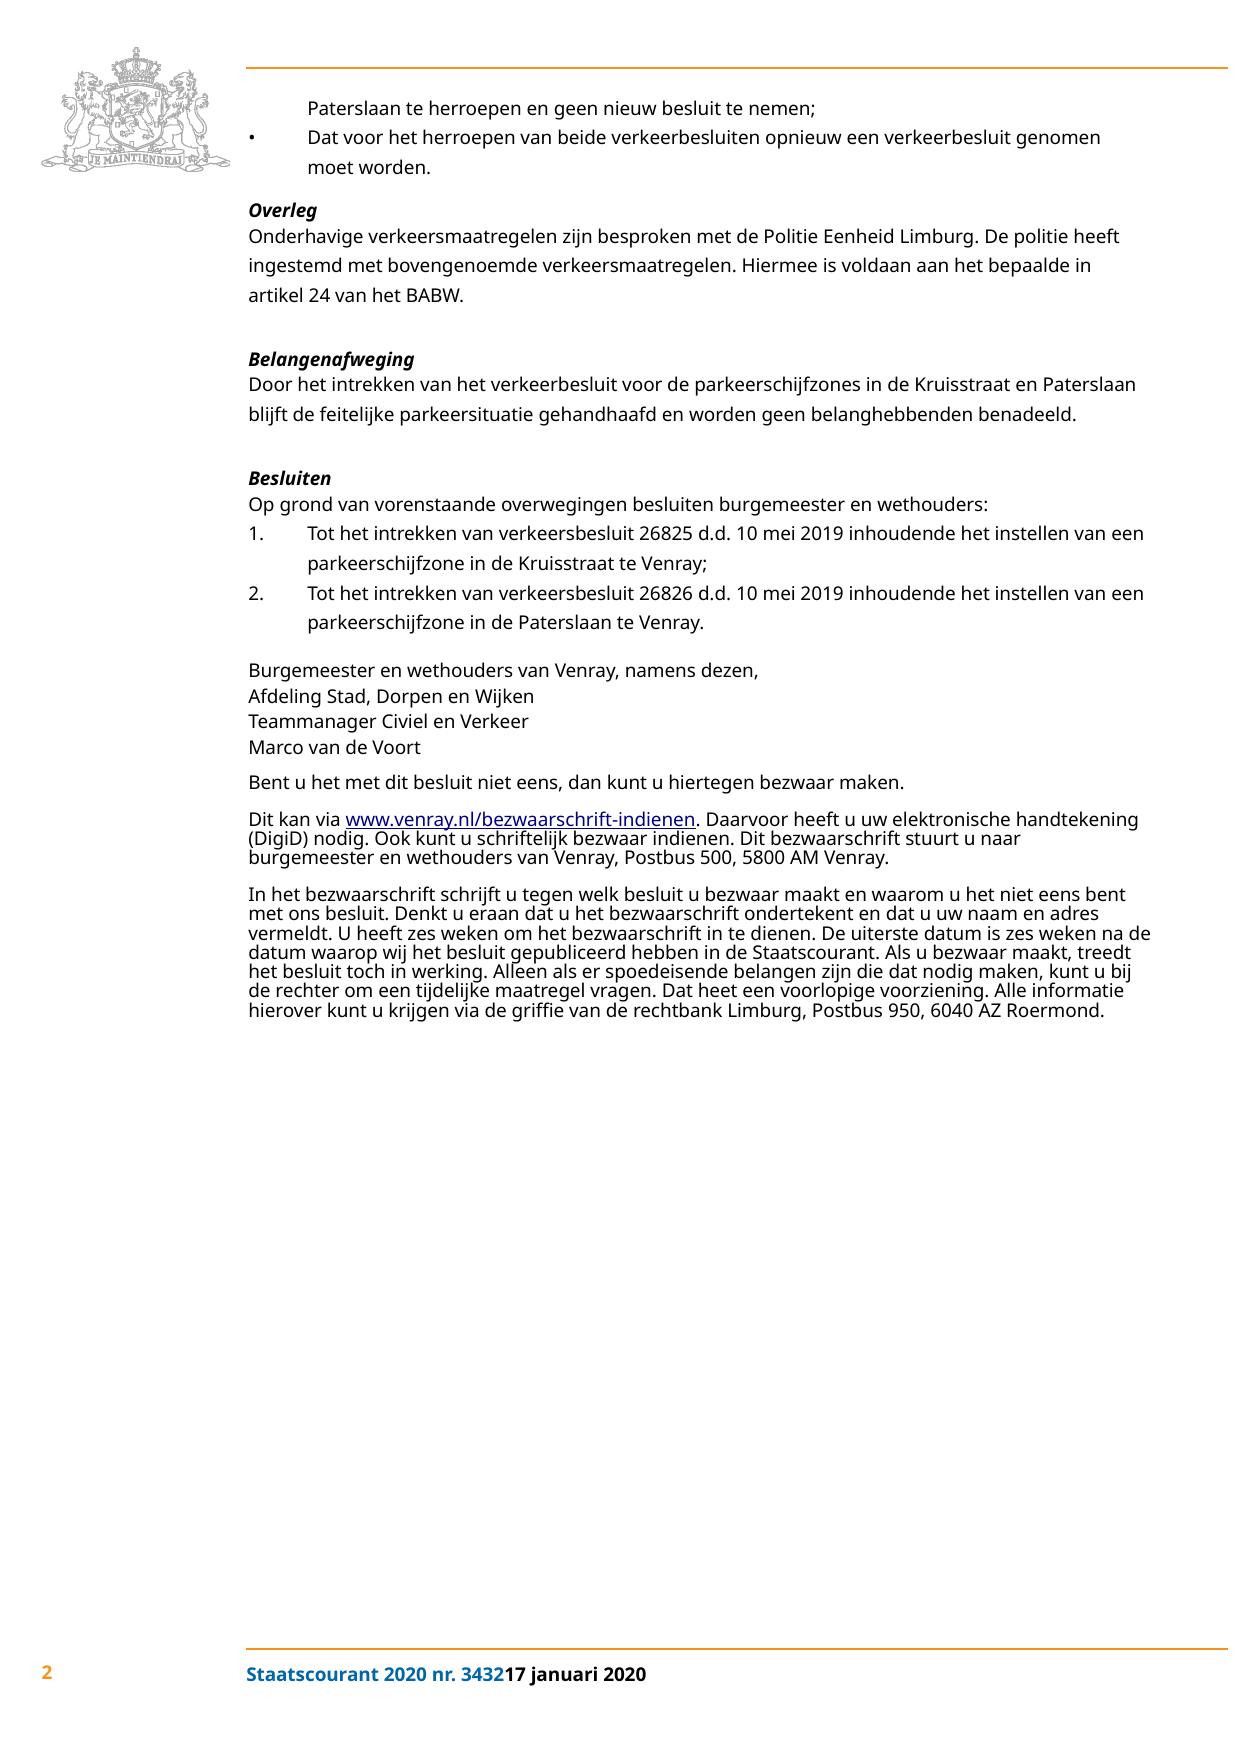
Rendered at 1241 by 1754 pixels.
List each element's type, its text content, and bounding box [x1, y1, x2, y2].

text Overleg [248, 197, 1152, 223]
list Tot het intrekken van verkeersbesluit 26825 d.d. 10 mei 2019 inhoudende het instellen van een parkeerschijfzone in de Kruisstraat te Venray; [248, 521, 1152, 576]
text Onderhavige verkeersmaatregelen zijn besproken met de Politie Eenheid Limburg. De politie heeft ingestemd met bovengenoemde verkeersmaatregelen. Hiermee is voldaan aan het bepaalde in artikel 24 van het BABW. [248, 223, 1152, 308]
text Marco van de Voort [248, 734, 1152, 760]
text Burgemeester en wethouders van Venray, namens dezen, [248, 657, 1152, 683]
text Afdeling Stad, Dorpen en Wijken [248, 683, 1152, 708]
text Bent u het met dit besluit niet eens, dan kunt u hiertegen bezwaar maken. [248, 774, 1152, 793]
text Teammanager Civiel en Verkeer [248, 708, 1152, 734]
list Paterslaan te herroepen en geen nieuw besluit te nemen; [248, 95, 1152, 121]
picture [41, 47, 231, 172]
text In het bezwaarschrift schrijft u tegen welk besluit u bezwaar maakt en waarom u het niet eens bent met ons besluit. Denkt u eraan dat u het bezwaarschrift ondertekent en dat u uw naam en adres vermeldt. U heeft zes weken om het bezwaarschrift in te dienen. De uiterste datum is zes weken na de datum waarop wij het besluit gepubliceerd hebben in de Staatscourant. Als u bezwaar maakt, treedt het besluit toch in werking. Alleen als er spoedeisende belangen zijn die dat nodig maken, kunt u bij de rechter om een tijdelijke maatregel vragen. Dat heet een voorlopige voorziening. Alle informatie hierover kunt u krijgen via de griffie van de rechtbank Limburg, Postbus 950, 6040 AZ Roermond. [248, 886, 1152, 1021]
text Besluiten [248, 465, 1152, 491]
list Tot het intrekken van verkeersbesluit 26826 d.d. 10 mei 2019 inhoudende het instellen van een parkeerschijfzone in de Paterslaan te Venray. [248, 580, 1152, 635]
text Dit kan via www.venray.nl/bezwaarschrift-indienen. Daarvoor heeft u uw elektronische handtekening (DigiD) nodig. Ook kunt u schriftelijk bezwaar indienen. Dit bezwaarschrift stuurt u naar burgemeester en wethouders van Venray, Postbus 500, 5800 AM Venray. [248, 811, 1152, 868]
text Belangenafweging [248, 346, 1152, 372]
text Door het intrekken van het verkeerbesluit voor de parkeerschijfzones in de Kruisstraat en Paterslaan blijft de feitelijke parkeersituatie gehandhaafd en worden geen belanghebbenden benadeeld. [248, 372, 1152, 427]
list Dat voor het herroepen van beide verkeerbesluiten opnieuw een verkeerbesluit genomen moet worden. [248, 124, 1152, 180]
text Op grond van vorenstaande overwegingen besluiten burgemeester en wethouders: [248, 491, 1152, 517]
